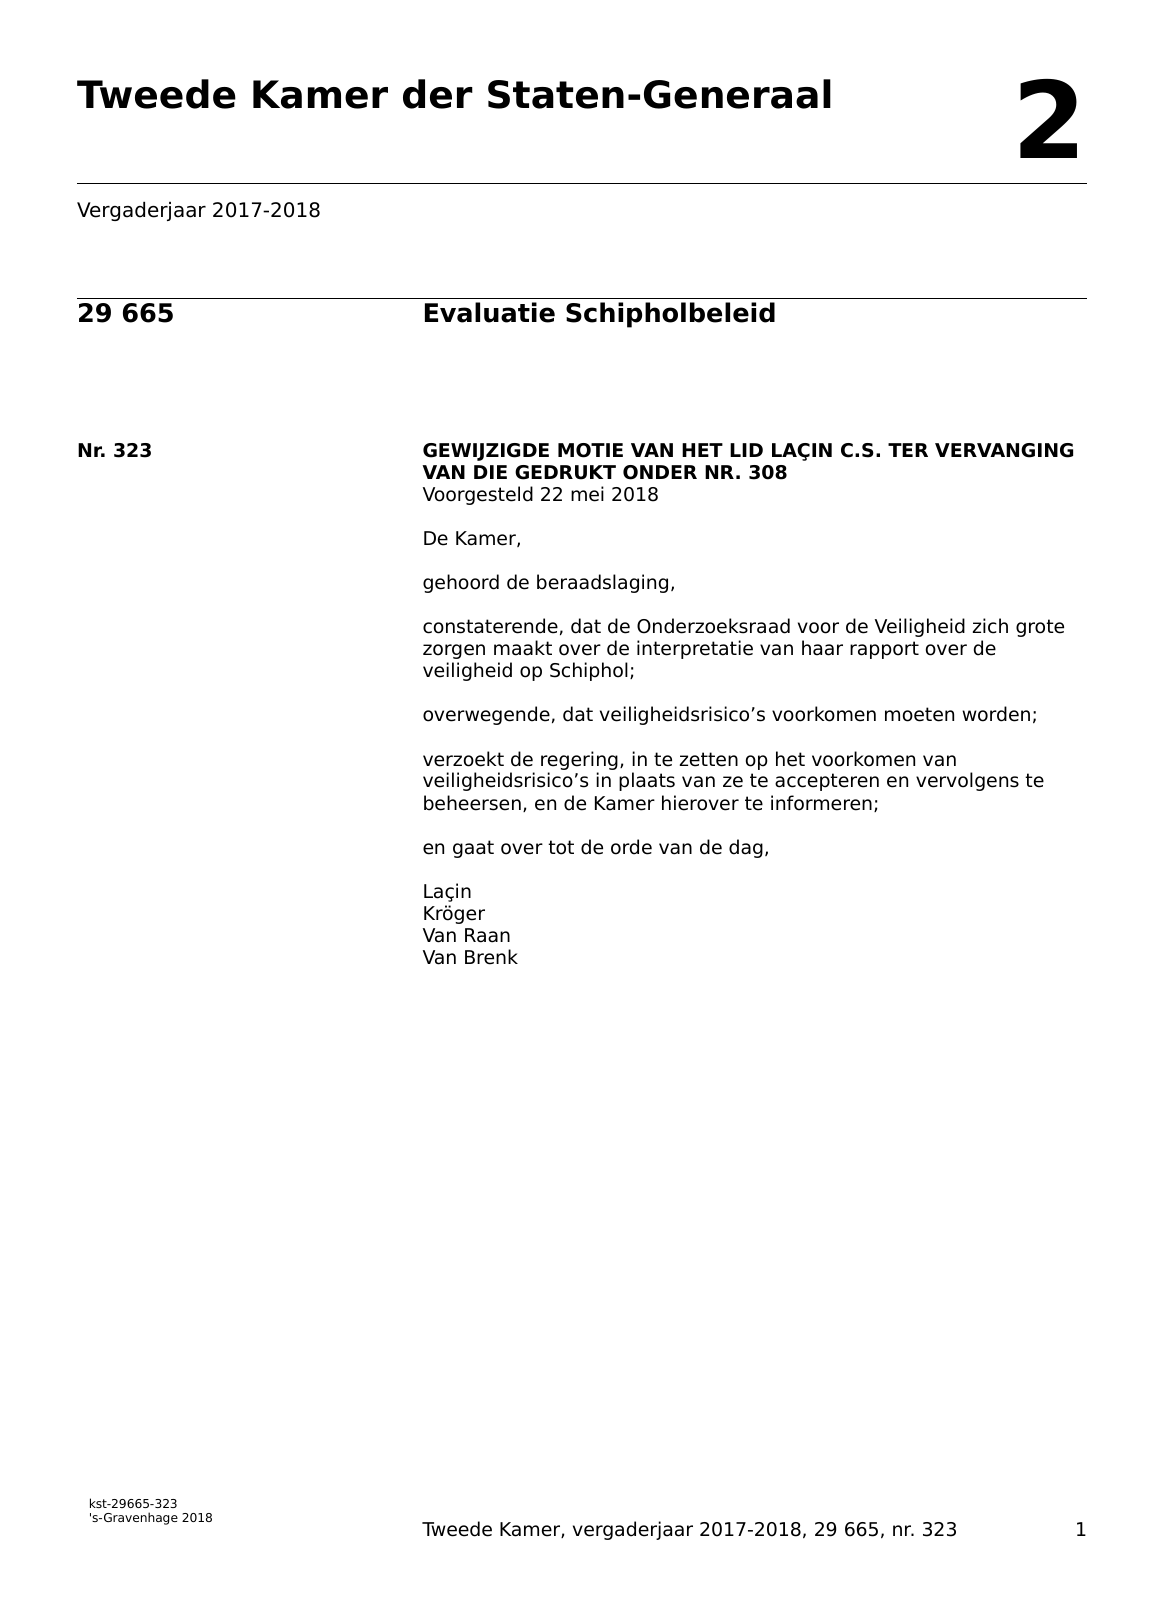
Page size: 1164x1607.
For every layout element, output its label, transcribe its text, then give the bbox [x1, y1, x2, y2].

subtitle Nr. 323 GEWIJZIGDE MOTIE VAN HET LID LAÇIN C.S. TER VERVANGING VAN DIE GEDRUKT ONDER NR. 308 [77, 440, 1087, 484]
text kst-29665-323 [88, 1497, 323, 1511]
text verzoekt de regering, in te zetten op het voorkomen van veiligheidsrisico’s in plaats van ze te accepteren en vervolgens te beheersen, en de Kamer hierover te informeren; [422, 748, 1087, 814]
table_header 2 [886, 59, 1087, 183]
text overwegende, dat veiligheidsrisico’s voorkomen moeten worden; [422, 704, 1087, 726]
text gehoord de beraadslaging, [422, 572, 1087, 594]
text en gaat over tot de orde van de dag, [422, 837, 1087, 858]
text Voorgesteld 22 mei 2018 [422, 484, 1087, 506]
table_header Tweede Kamer der Staten-Generaal [77, 59, 886, 183]
text 's-Gravenhage 2018 [88, 1511, 323, 1525]
table_cell Vergaderjaar 2017-2018 [77, 184, 1087, 298]
text De Kamer, [422, 528, 1087, 550]
text Laçin [422, 881, 1087, 903]
text constaterende, dat de Onderzoeksraad voor de Veiligheid zich grote zorgen maakt over de interpretatie van haar rapport over de veiligheid op Schiphol; [422, 616, 1087, 682]
text Van Raan [422, 925, 1087, 947]
subtitle 29 665 Evaluatie Schipholbeleid [77, 299, 1087, 329]
text Van Brenk [422, 947, 1087, 969]
text Kröger [422, 903, 1087, 925]
